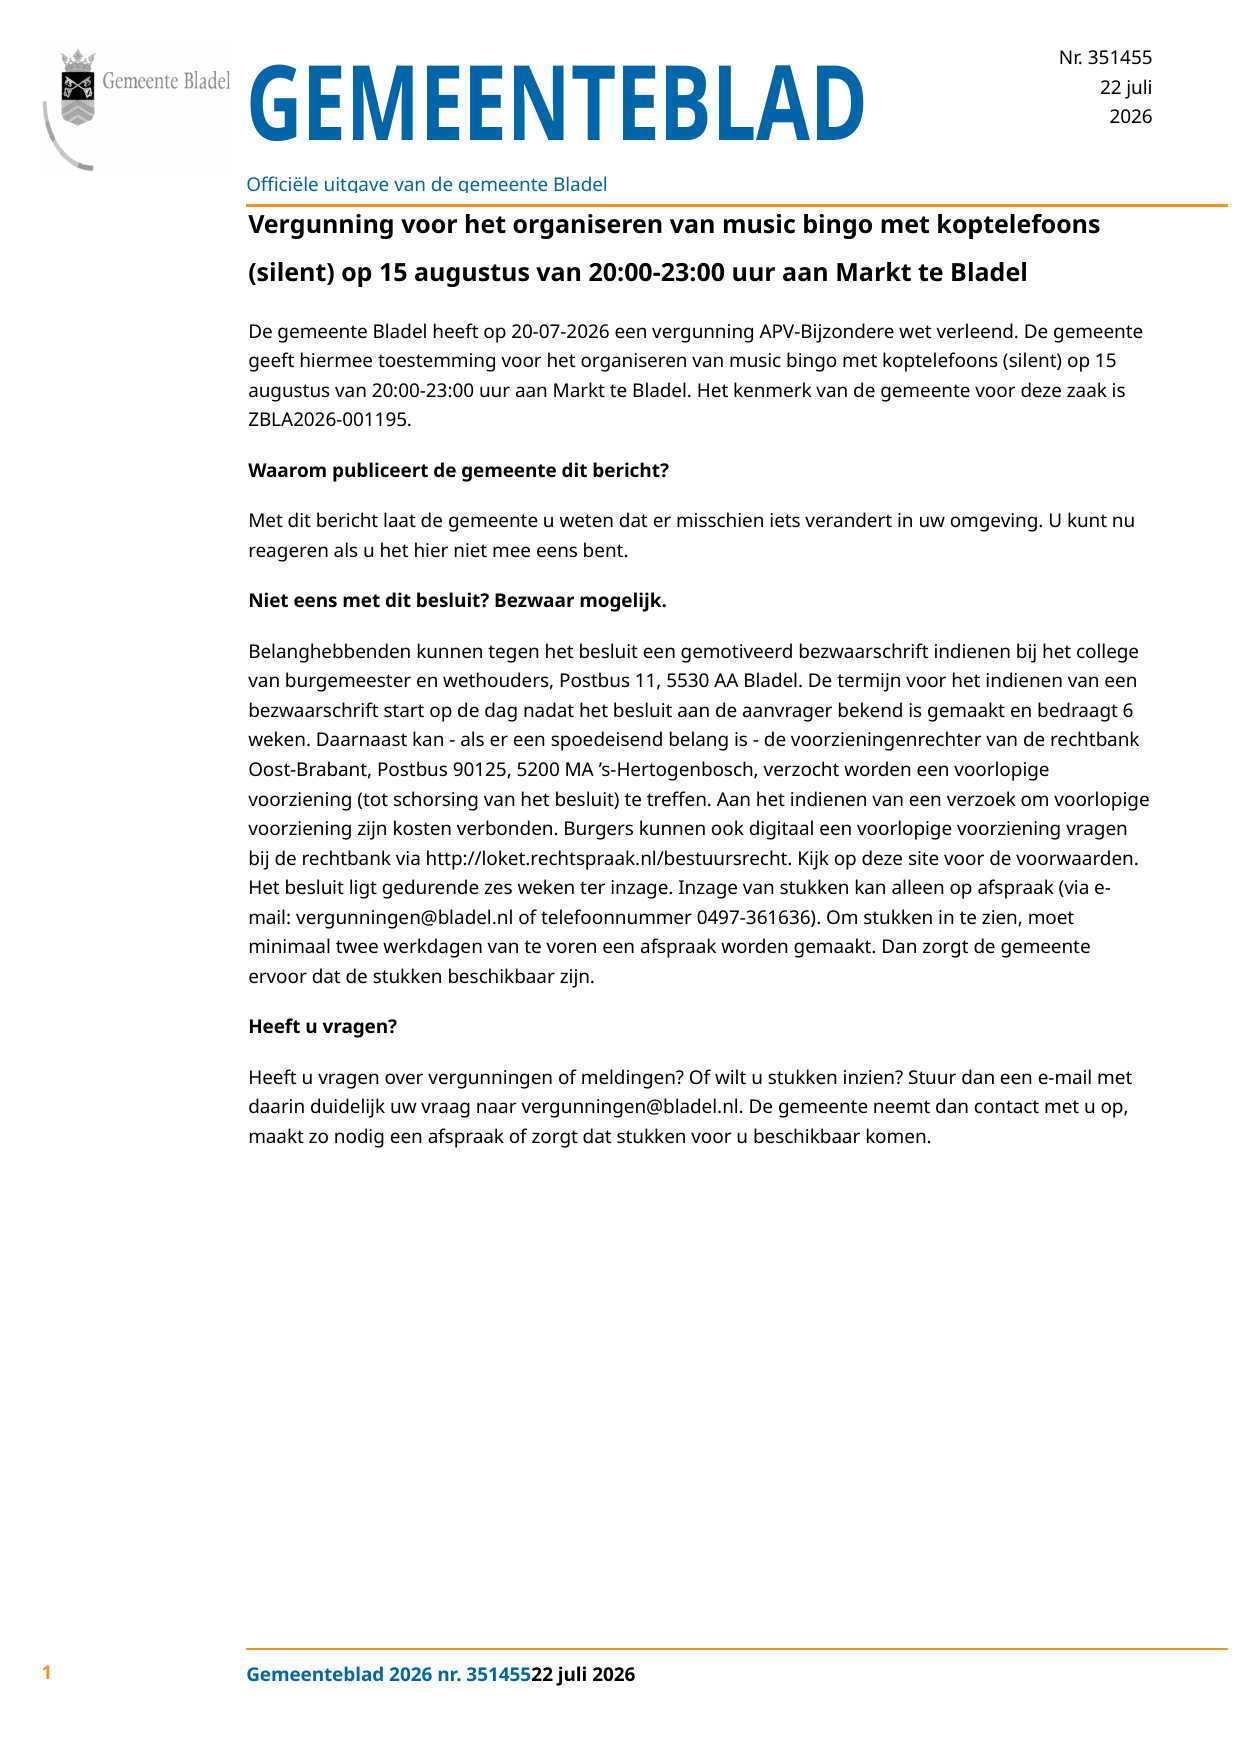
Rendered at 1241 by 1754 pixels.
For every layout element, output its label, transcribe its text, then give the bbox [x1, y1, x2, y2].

text De gemeente Bladel heeft op 20-07-2026 een vergunning APV-Bijzondere wet verleend. De gemeente geeft hiermee toestemming voor het organiseren van music bingo met koptelefoons (silent) op 15 augustus van 20:00-23:00 uur aan Markt te Bladel. Het kenmerk van de gemeente voor deze zaak is ZBLA2026-001195. [248, 318, 1152, 432]
picture [41, 47, 231, 172]
text Heeft u vragen over vergunningen of meldingen? Of wilt u stukken inzien? Stuur dan een e-mail met daarin duidelijk uw vraag naar vergunningen@bladel.nl. De gemeente neemt dan contact met u op, maakt zo nodig een afspraak of zorgt dat stukken voor u beschikbaar komen. [248, 1064, 1152, 1149]
text Vergunning voor het organiseren van music bingo met koptelefoons (silent) op 15 augustus van 20:00-23:00 uur aan Markt te Bladel [248, 207, 1152, 288]
text Belanghebbenden kunnen tegen het besluit een gemotiveerd bezwaarschrift indienen bij het college van burgemeester en wethouders, Postbus 11, 5530 AA Bladel. De termijn voor het indienen van een bezwaarschrift start op de dag nadat het besluit aan de aanvrager bekend is gemaakt en bedraagt 6 weken. Daarnaast kan - als er een spoedeisend belang is - de voorzieningenrechter van de rechtbank Oost-Brabant, Postbus 90125, 5200 MA ’s-Hertogenbosch, verzocht worden een voorlopige voorziening (tot schorsing van het besluit) te treffen. Aan het indienen van een verzoek om voorlopige voorziening zijn kosten verbonden. Burgers kunnen ook digitaal een voorlopige voorziening vragen bij de rechtbank via http://loket.rechtspraak.nl/bestuursrecht. Kijk op deze site voor de voorwaarden. Het besluit ligt gedurende zes weken ter inzage. Inzage van stukken kan alleen op afspraak (via e-mail: vergunningen@bladel.nl of telefoonnummer 0497-361636). Om stukken in te zien, moet minimaal twee werkdagen van te voren een afspraak worden gemaakt. Dan zorgt de gemeente ervoor dat de stukken beschikbaar zijn. [248, 638, 1152, 989]
text Niet eens met dit besluit? Bezwaar mogelijk. [248, 587, 1152, 613]
text Waarom publiceert de gemeente dit bericht? [248, 457, 1152, 483]
text Heeft u vragen? [248, 1014, 1152, 1039]
text Met dit bericht laat de gemeente u weten dat er misschien iets verandert in uw omgeving. U kunt nu reageren als u het hier niet mee eens bent. [248, 507, 1152, 563]
